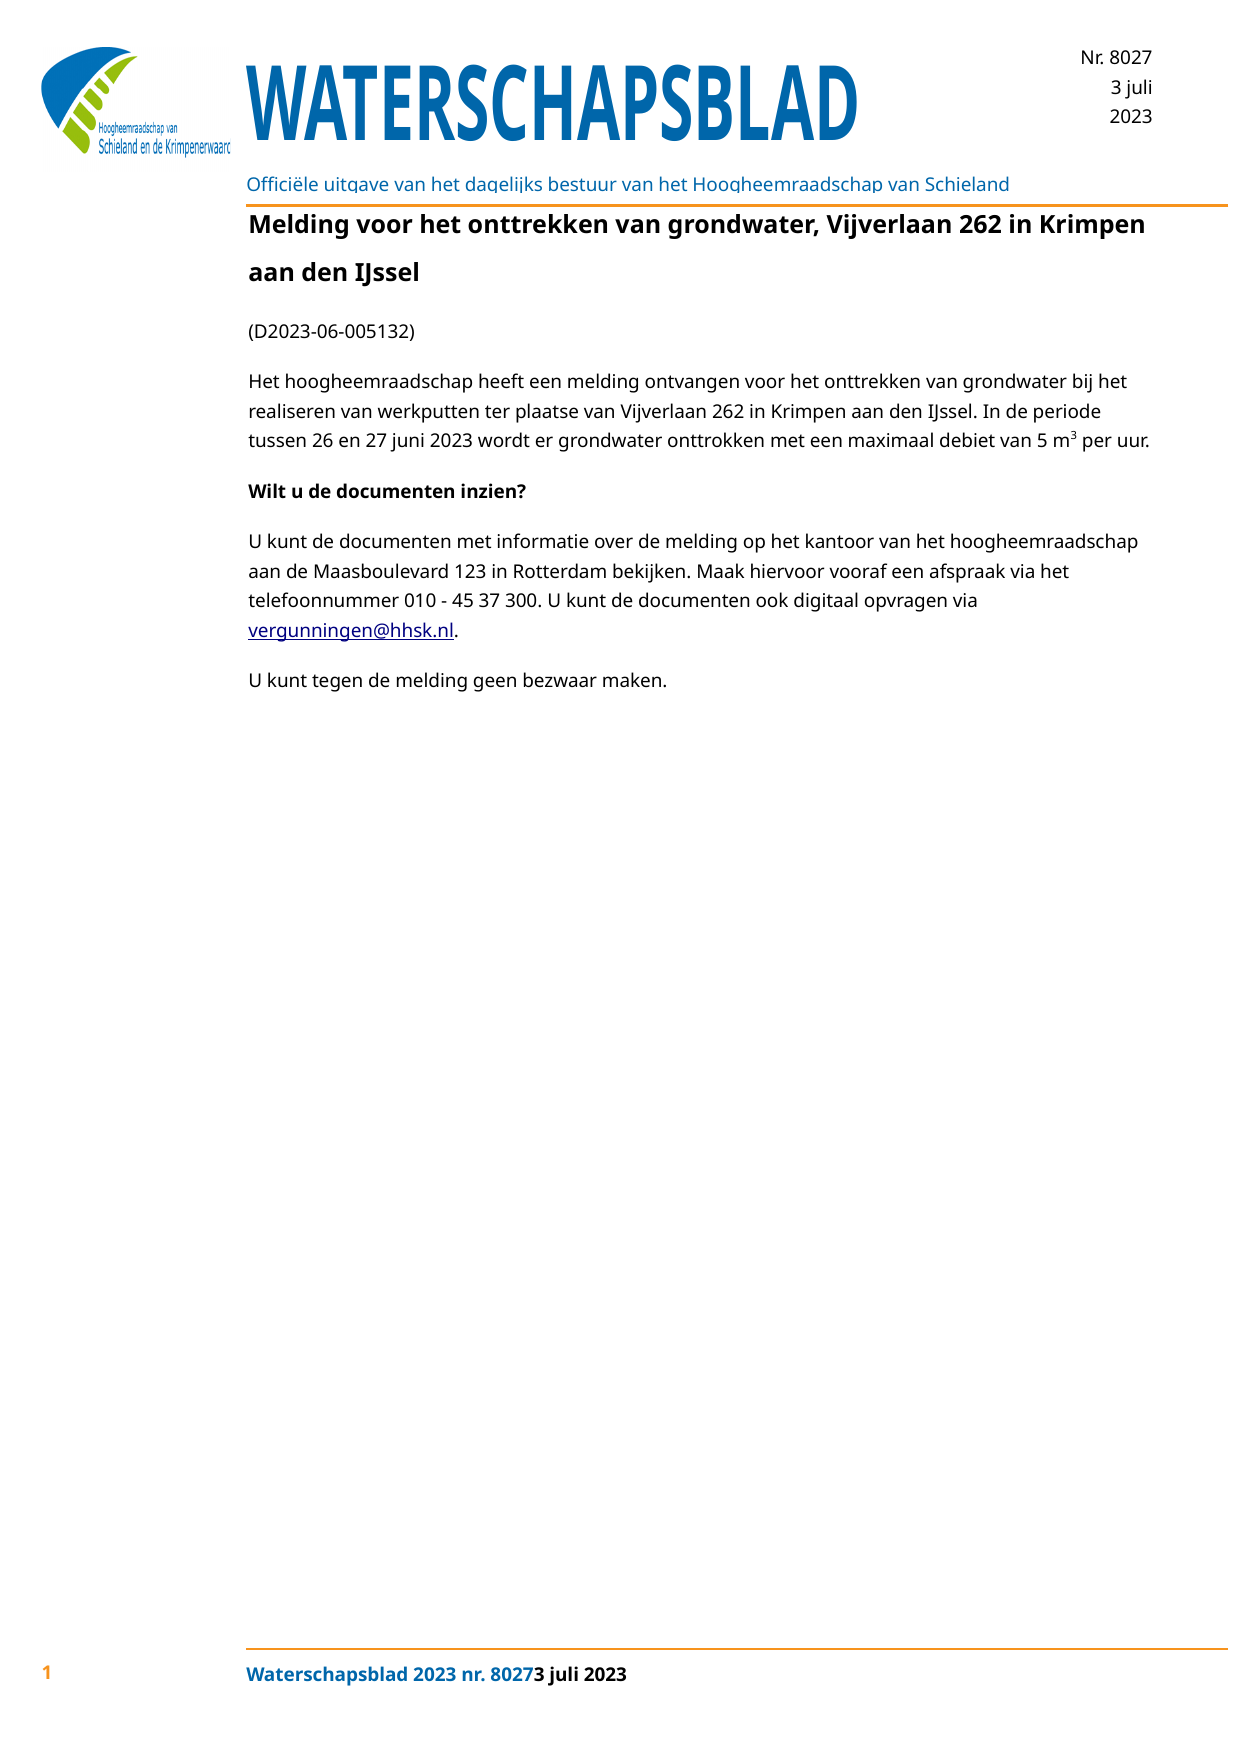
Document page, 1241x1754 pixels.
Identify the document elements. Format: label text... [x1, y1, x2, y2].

picture [41, 47, 231, 172]
text Melding voor het onttrekken van grondwater, Vijverlaan 262 in Krimpen aan den IJssel [248, 207, 1152, 288]
text (D2023-06-005132) [248, 318, 1152, 344]
text Het hoogheemraadschap heeft een melding ontvangen voor het onttrekken van grondwater bij het realiseren van werkputten ter plaatse van Vijverlaan 262 in Krimpen aan den IJssel. In de periode tussen 26 en 27 juni 2023 wordt er grondwater onttrokken met een maximaal debiet van 5 m3 per uur. [248, 368, 1152, 453]
text U kunt de documenten met informatie over de melding op het kantoor van het hoogheemraadschap aan de Maasboulevard 123 in Rotterdam bekijken. Maak hiervoor vooraf een afspraak via het telefoonnummer 010 - 45 37 300. U kunt de documenten ook digitaal opvragen via vergunningen@hhsk.nl. [248, 528, 1152, 643]
text Wilt u de documenten inzien? [248, 478, 1152, 504]
text U kunt tegen de melding geen bezwaar maken. [248, 667, 1152, 693]
